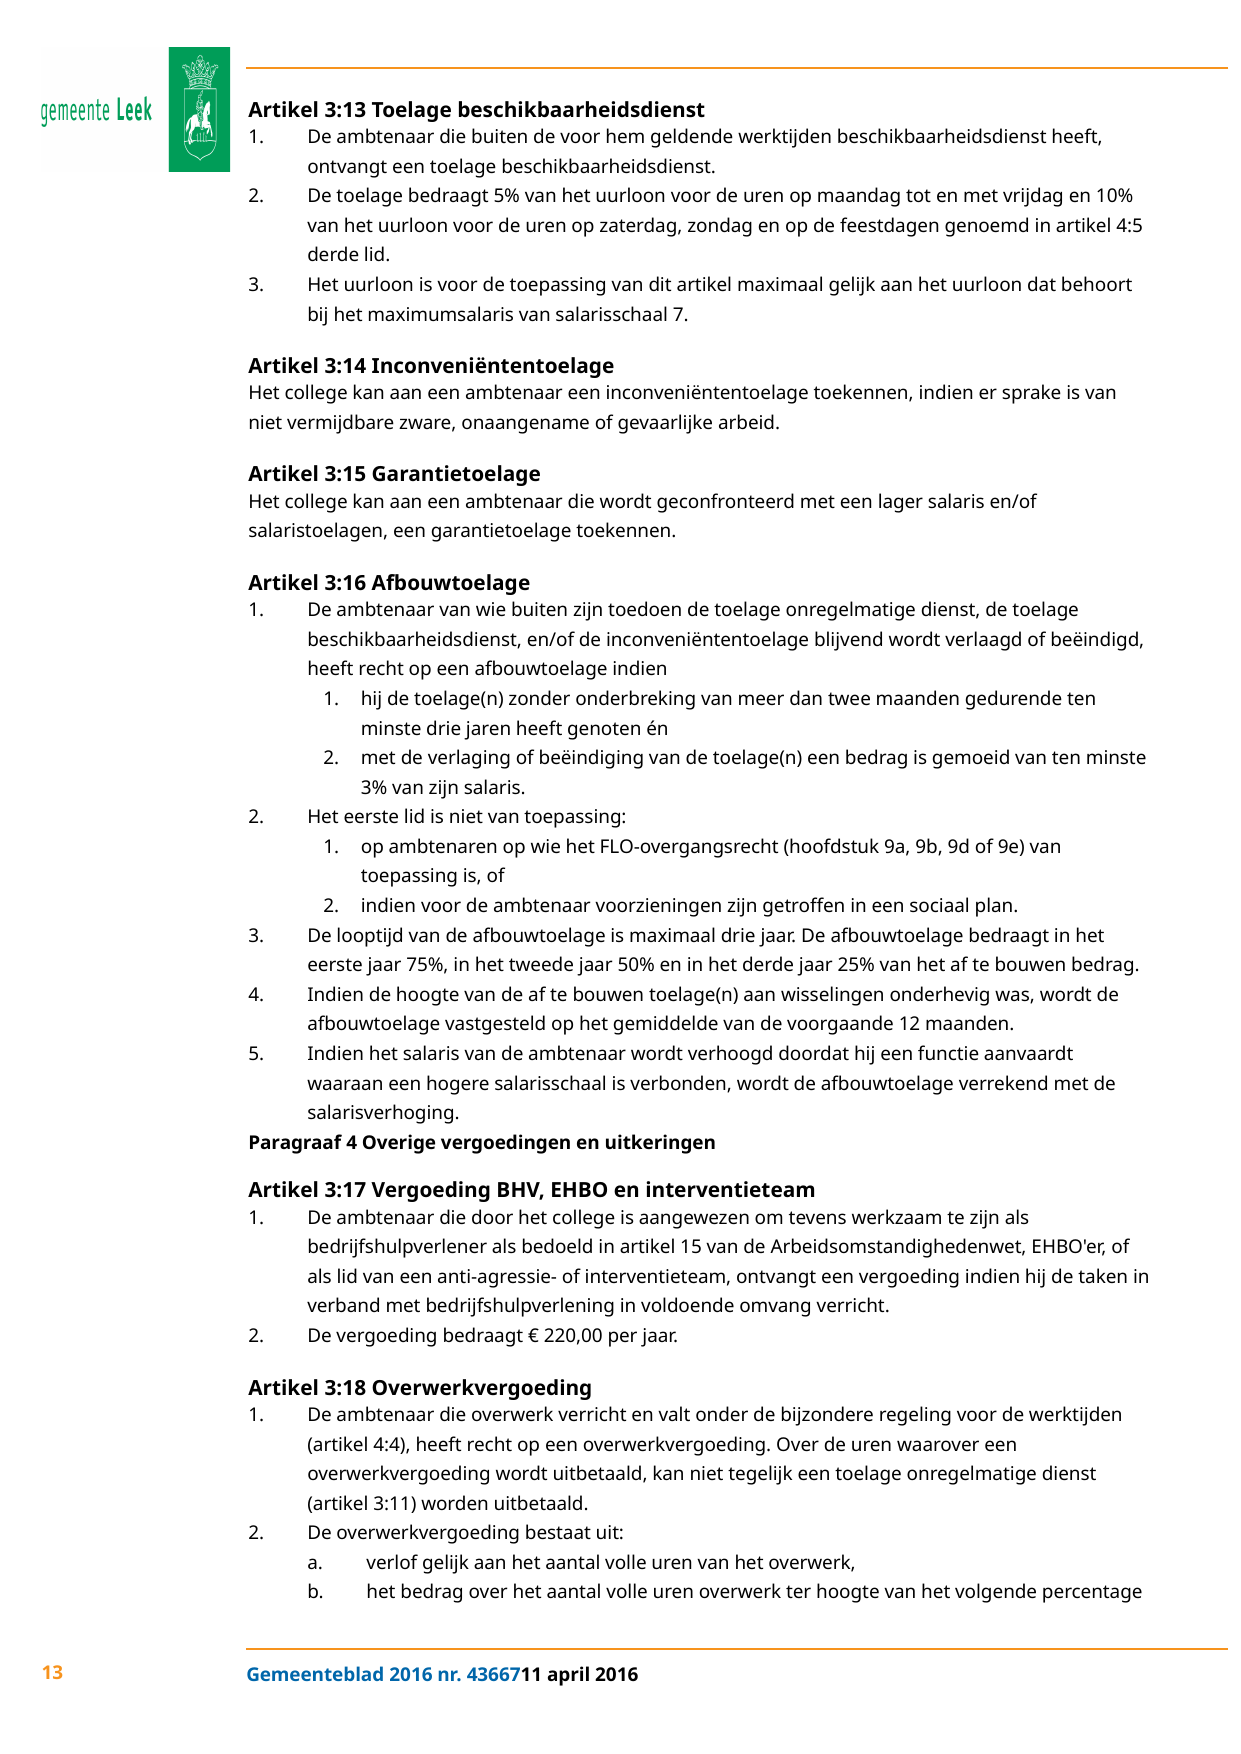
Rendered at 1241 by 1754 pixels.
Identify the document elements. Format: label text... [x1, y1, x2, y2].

list verlof gelijk aan het aantal volle uren van het overwerk, [307, 1549, 1152, 1575]
text Artikel 3:17 Vergoeding BHV, EHBO en interventieteam [248, 1176, 1152, 1204]
list met de verlaging of beëindiging van de toelage(n) een bedrag is gemoeid van ten minste 3% van zijn salaris. [323, 744, 1152, 800]
list hij de toelage(n) zonder onderbreking van meer dan twee maanden gedurende ten minste drie jaren heeft genoten én [323, 685, 1152, 741]
text Artikel 3:14 Inconveniëntentoelage [248, 351, 1152, 379]
picture [41, 47, 231, 172]
list De ambtenaar die door het college is aangewezen om tevens werkzaam te zijn als bedrijfshulpverlener als bedoeld in artikel 15 van de Arbeidsomstandighedenwet, EHBO'er, of als lid van een anti-agressie- of interventieteam, ontvangt een vergoeding indien hij de taken in verband met bedrijfshulpverlening in voldoende omvang verricht. [248, 1204, 1152, 1318]
list De overwerkvergoeding bestaat uit: [248, 1519, 1152, 1545]
list indien voor de ambtenaar voorzieningen zijn getroffen in een sociaal plan. [323, 892, 1152, 918]
list op ambtenaren op wie het FLO-overgangsrecht (hoofdstuk 9a, 9b, 9d of 9e) van toepassing is, of [323, 833, 1152, 888]
text Paragraaf 4 Overige vergoedingen en uitkeringen [248, 1129, 1152, 1155]
list het bedrag over het aantal volle uren overwerk ter hoogte van het volgende percentage [307, 1579, 1152, 1604]
list De ambtenaar die overwerk verricht en valt onder de bijzondere regeling voor de werktijden (artikel 4:4), heeft recht op een overwerkvergoeding. Over de uren waarover een overwerkvergoeding wordt uitbetaald, kan niet tegelijk een toelage onregelmatige dienst (artikel 3:11) worden uitbetaald. [248, 1401, 1152, 1516]
text Artikel 3:16 Afbouwtoelage [248, 568, 1152, 596]
list Het eerste lid is niet van toepassing: [248, 803, 1152, 829]
text Artikel 3:13 Toelage beschikbaarheidsdienst [248, 95, 1152, 123]
text Het college kan aan een ambtenaar die wordt geconfronteerd met een lager salaris en/of salaristoelagen, een garantietoelage toekennen. [248, 488, 1152, 543]
list De vergoeding bedraagt € 220,00 per jaar. [248, 1322, 1152, 1348]
text Artikel 3:18 Overwerkvergoeding [248, 1373, 1152, 1401]
list De looptijd van de afbouwtoelage is maximaal drie jaar. De afbouwtoelage bedraagt in het eerste jaar 75%, in het tweede jaar 50% en in het derde jaar 25% van het af te bouwen bedrag. [248, 922, 1152, 977]
text Artikel 3:15 Garantietoelage [248, 459, 1152, 488]
list De ambtenaar die buiten de voor hem geldende werktijden beschikbaarheidsdienst heeft, ontvangt een toelage beschikbaarheidsdienst. [248, 123, 1152, 178]
list De ambtenaar van wie buiten zijn toedoen de toelage onregelmatige dienst, de toelage beschikbaarheidsdienst, en/of de inconveniëntentoelage blijvend wordt verlaagd of beëindigd, heeft recht op een afbouwtoelage indien [248, 596, 1152, 681]
list Indien de hoogte van de af te bouwen toelage(n) aan wisselingen onderhevig was, wordt de afbouwtoelage vastgesteld op het gemiddelde van de voorgaande 12 maanden. [248, 981, 1152, 1036]
text Het college kan aan een ambtenaar een inconveniëntentoelage toekennen, indien er sprake is van niet vermijdbare zware, onaangename of gevaarlijke arbeid. [248, 379, 1152, 435]
list De toelage bedraagt 5% van het uurloon voor de uren op maandag tot en met vrijdag en 10% van het uurloon voor de uren op zaterdag, zondag en op de feestdagen genoemd in artikel 4:5 derde lid. [248, 182, 1152, 267]
list Indien het salaris van de ambtenaar wordt verhoogd doordat hij een functie aanvaardt waaraan een hogere salarisschaal is verbonden, wordt de afbouwtoelage verrekend met de salarisverhoging. [248, 1040, 1152, 1125]
list Het uurloon is voor de toepassing van dit artikel maximaal gelijk aan het uurloon dat behoort bij het maximumsalaris van salarisschaal 7. [248, 271, 1152, 326]
